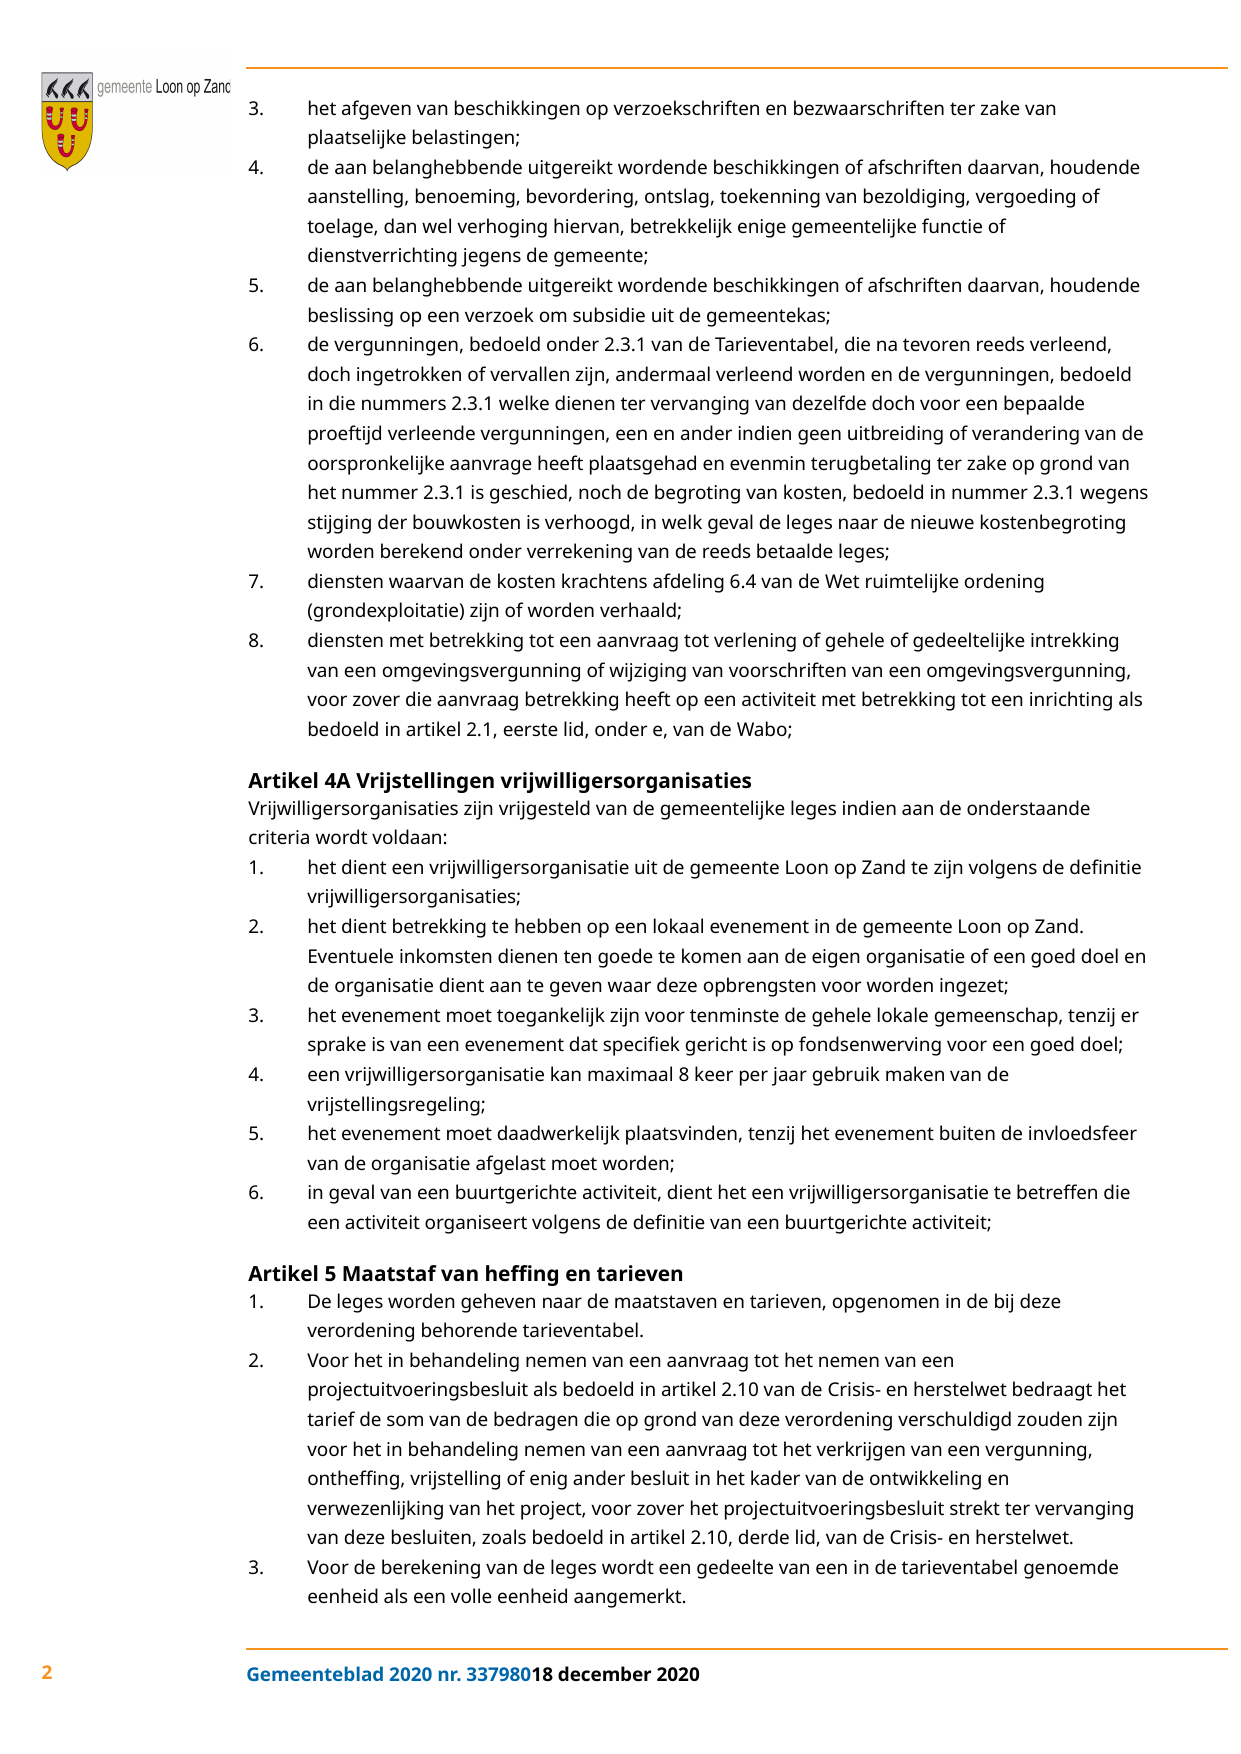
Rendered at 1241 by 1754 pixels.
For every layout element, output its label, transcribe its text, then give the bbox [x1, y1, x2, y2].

list het dient betrekking te hebben op een lokaal evenement in de gemeente Loon op Zand. Eventuele inkomsten dienen ten goede te komen aan de eigen organisatie of een goed doel en de organisatie dient aan te geven waar deze opbrengsten voor worden ingezet; [248, 913, 1152, 998]
list een vrijwilligersorganisatie kan maximaal 8 keer per jaar gebruik maken van de vrijstellingsregeling; [248, 1061, 1152, 1116]
list de vergunningen, bedoeld onder 2.3.1 van de Tarieventabel, die na tevoren reeds verleend, doch ingetrokken of vervallen zijn, andermaal verleend worden en de vergunningen, bedoeld in die nummers 2.3.1 welke dienen ter vervanging van dezelfde doch voor een bepaalde proeftijd verleende vergunningen, een en ander indien geen uitbreiding of verandering van de oorspronkelijke aanvrage heeft plaatsgehad en evenmin terugbetaling ter zake op grond van het nummer 2.3.1 is geschied, noch de begroting van kosten, bedoeld in nummer 2.3.1 wegens stijging der bouwkosten is verhoogd, in welk geval de leges naar de nieuwe kostenbegroting worden berekend onder verrekening van de reeds betaalde leges; [248, 331, 1152, 564]
list de aan belanghebbende uitgereikt wordende beschikkingen of afschriften daarvan, houdende beslissing op een verzoek om subsidie uit de gemeentekas; [248, 272, 1152, 328]
list het afgeven van beschikkingen op verzoekschriften en bezwaarschriften ter zake van plaatselijke belastingen; [248, 95, 1152, 150]
text Vrijwilligersorganisaties zijn vrijgesteld van de gemeentelijke leges indien aan de onderstaande criteria wordt voldaan: [248, 795, 1152, 850]
list het dient een vrijwilligersorganisatie uit de gemeente Loon op Zand te zijn volgens de definitie vrijwilligersorganisaties; [248, 854, 1152, 909]
list in geval van een buurtgerichte activiteit, dient het een vrijwilligersorganisatie te betreffen die een activiteit organiseert volgens de definitie van een buurtgerichte activiteit; [248, 1179, 1152, 1235]
picture [41, 47, 231, 172]
list Voor het in behandeling nemen van een aanvraag tot het nemen van een projectuitvoeringsbesluit als bedoeld in artikel 2.10 van de Crisis- en herstelwet bedraagt het tarief de som van de bedragen die op grond van deze verordening verschuldigd zouden zijn voor het in behandeling nemen van een aanvraag tot het verkrijgen van een vergunning, ontheffing, vrijstelling of enig ander besluit in het kader van de ontwikkeling en verwezenlijking van het project, voor zover het projectuitvoeringsbesluit strekt ter vervanging van deze besluiten, zoals bedoeld in artikel 2.10, derde lid, van de Crisis- en herstelwet. [248, 1347, 1152, 1550]
list het evenement moet daadwerkelijk plaatsvinden, tenzij het evenement buiten de invloedsfeer van de organisatie afgelast moet worden; [248, 1120, 1152, 1176]
list De leges worden geheven naar de maatstaven en tarieven, opgenomen in de bij deze verordening behorende tarieventabel. [248, 1288, 1152, 1343]
list Voor de berekening van de leges wordt een gedeelte van een in de tarieventabel genoemde eenheid als een volle eenheid aangemerkt. [248, 1554, 1152, 1609]
list diensten waarvan de kosten krachtens afdeling 6.4 van de Wet ruimtelijke ordening (grondexploitatie) zijn of worden verhaald; [248, 568, 1152, 623]
text Artikel 5 Maatstaf van heffing en tarieven [248, 1259, 1152, 1288]
list het evenement moet toegankelijk zijn voor tenminste de gehele lokale gemeenschap, tenzij er sprake is van een evenement dat specifiek gericht is op fondsenwerving voor een goed doel; [248, 1002, 1152, 1057]
text Artikel 4A Vrijstellingen vrijwilligersorganisaties [248, 766, 1152, 795]
list de aan belanghebbende uitgereikt wordende beschikkingen of afschriften daarvan, houdende aanstelling, benoeming, bevordering, ontslag, toekenning van bezoldiging, vergoeding of toelage, dan wel verhoging hiervan, betrekkelijk enige gemeentelijke functie of dienstverrichting jegens de gemeente; [248, 154, 1152, 268]
list diensten met betrekking tot een aanvraag tot verlening of gehele of gedeeltelijke intrekking van een omgevingsvergunning of wijziging van voorschriften van een omgevingsvergunning, voor zover die aanvraag betrekking heeft op een activiteit met betrekking tot een inrichting als bedoeld in artikel 2.1, eerste lid, onder e, van de Wabo; [248, 627, 1152, 742]
